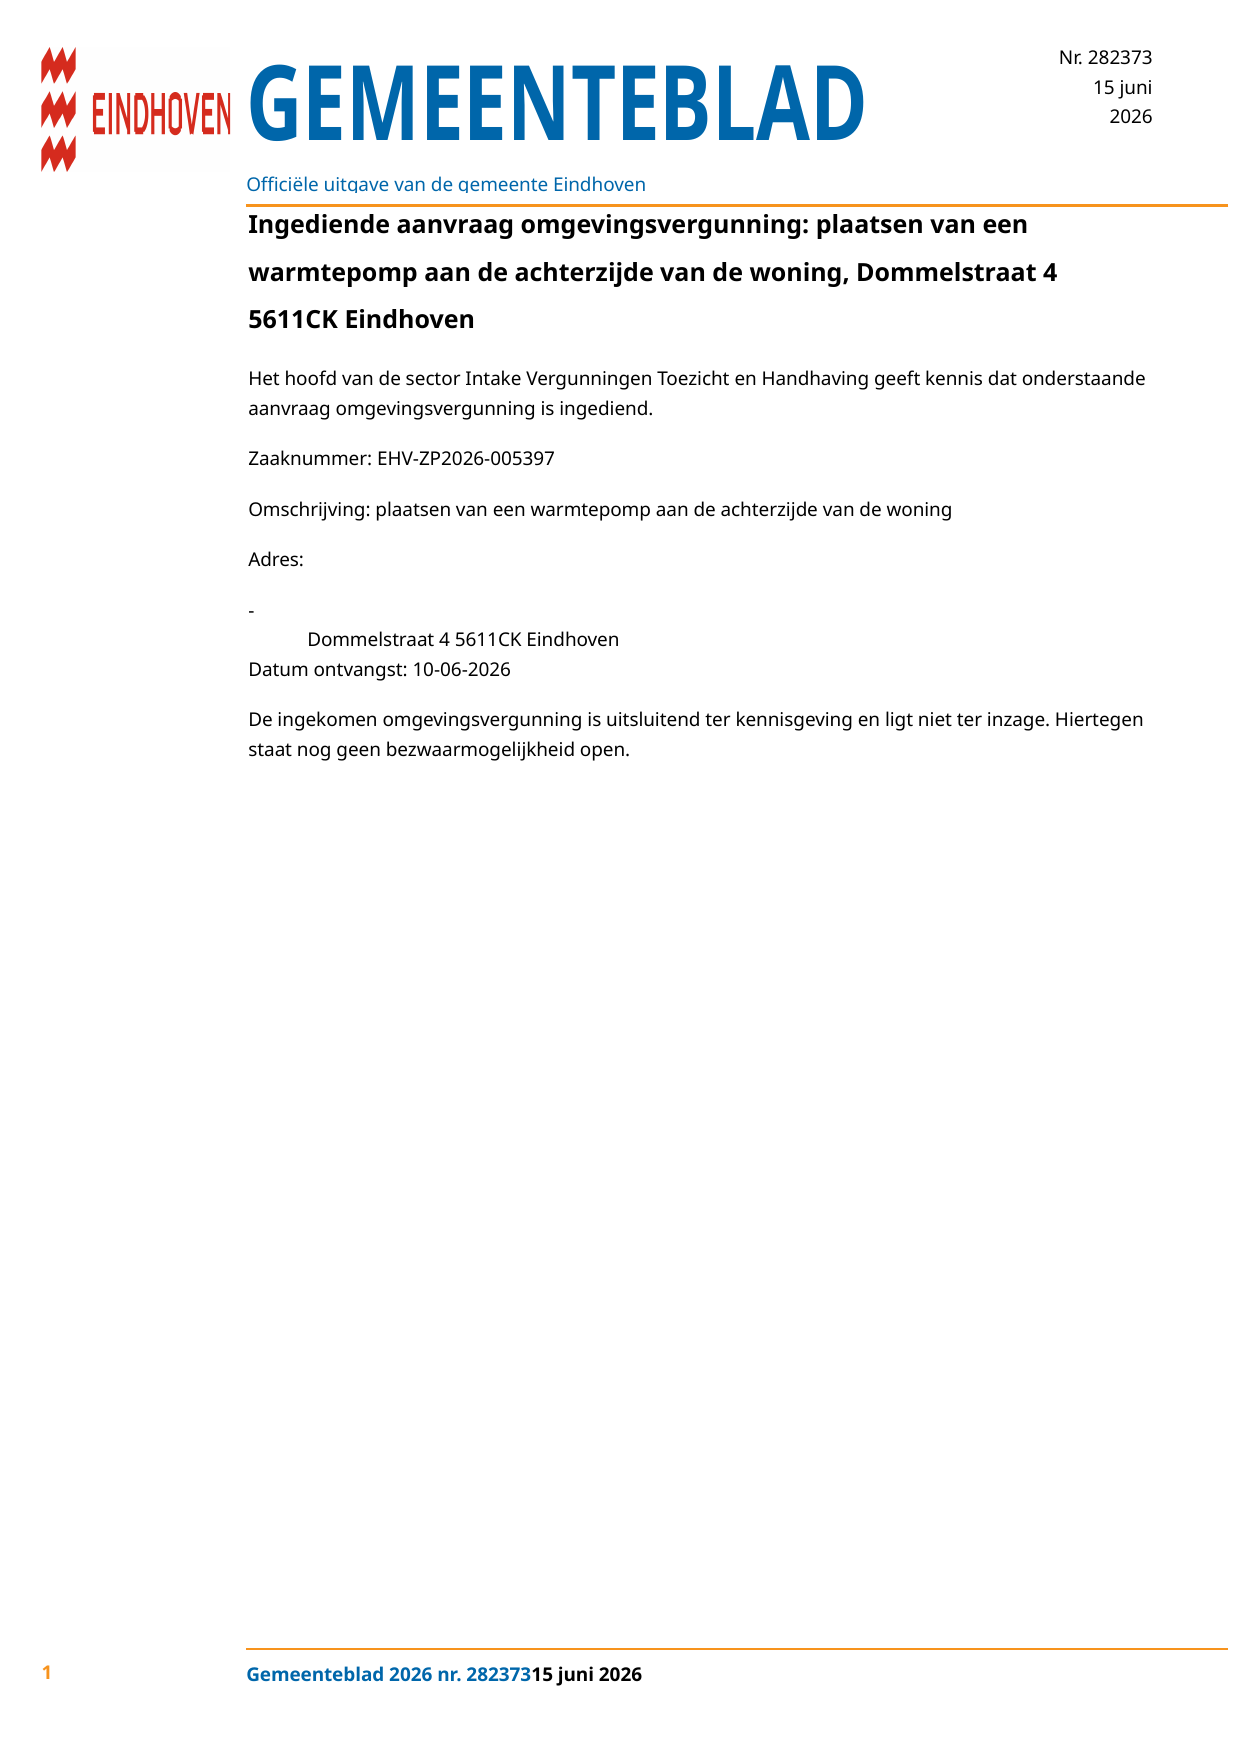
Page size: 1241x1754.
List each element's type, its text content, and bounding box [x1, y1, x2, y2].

list Dommelstraat 4 5611CK Eindhoven [248, 626, 1152, 652]
text De ingekomen omgevingsvergunning is uitsluitend ter kennisgeving en ligt niet ter inzage. Hiertegen staat nog geen bezwaarmogelijkheid open. [248, 706, 1152, 762]
picture [41, 47, 231, 172]
text Zaaknummer: EHV-ZP2026-005397 [248, 446, 1152, 471]
text Ingediende aanvraag omgevingsvergunning: plaatsen van een warmtepomp aan de achterzijde van de woning, Dommelstraat 4 5611CK Eindhoven [248, 207, 1152, 336]
text Het hoofd van de sector Intake Vergunningen Toezicht en Handhaving geeft kennis dat onderstaande aanvraag omgevingsvergunning is ingediend. [248, 366, 1152, 421]
text Adres: [248, 546, 1152, 572]
text Omschrijving: plaatsen van een warmtepomp aan de achterzijde van de woning [248, 496, 1152, 522]
text Datum ontvangst: 10-06-2026 [248, 656, 1152, 682]
